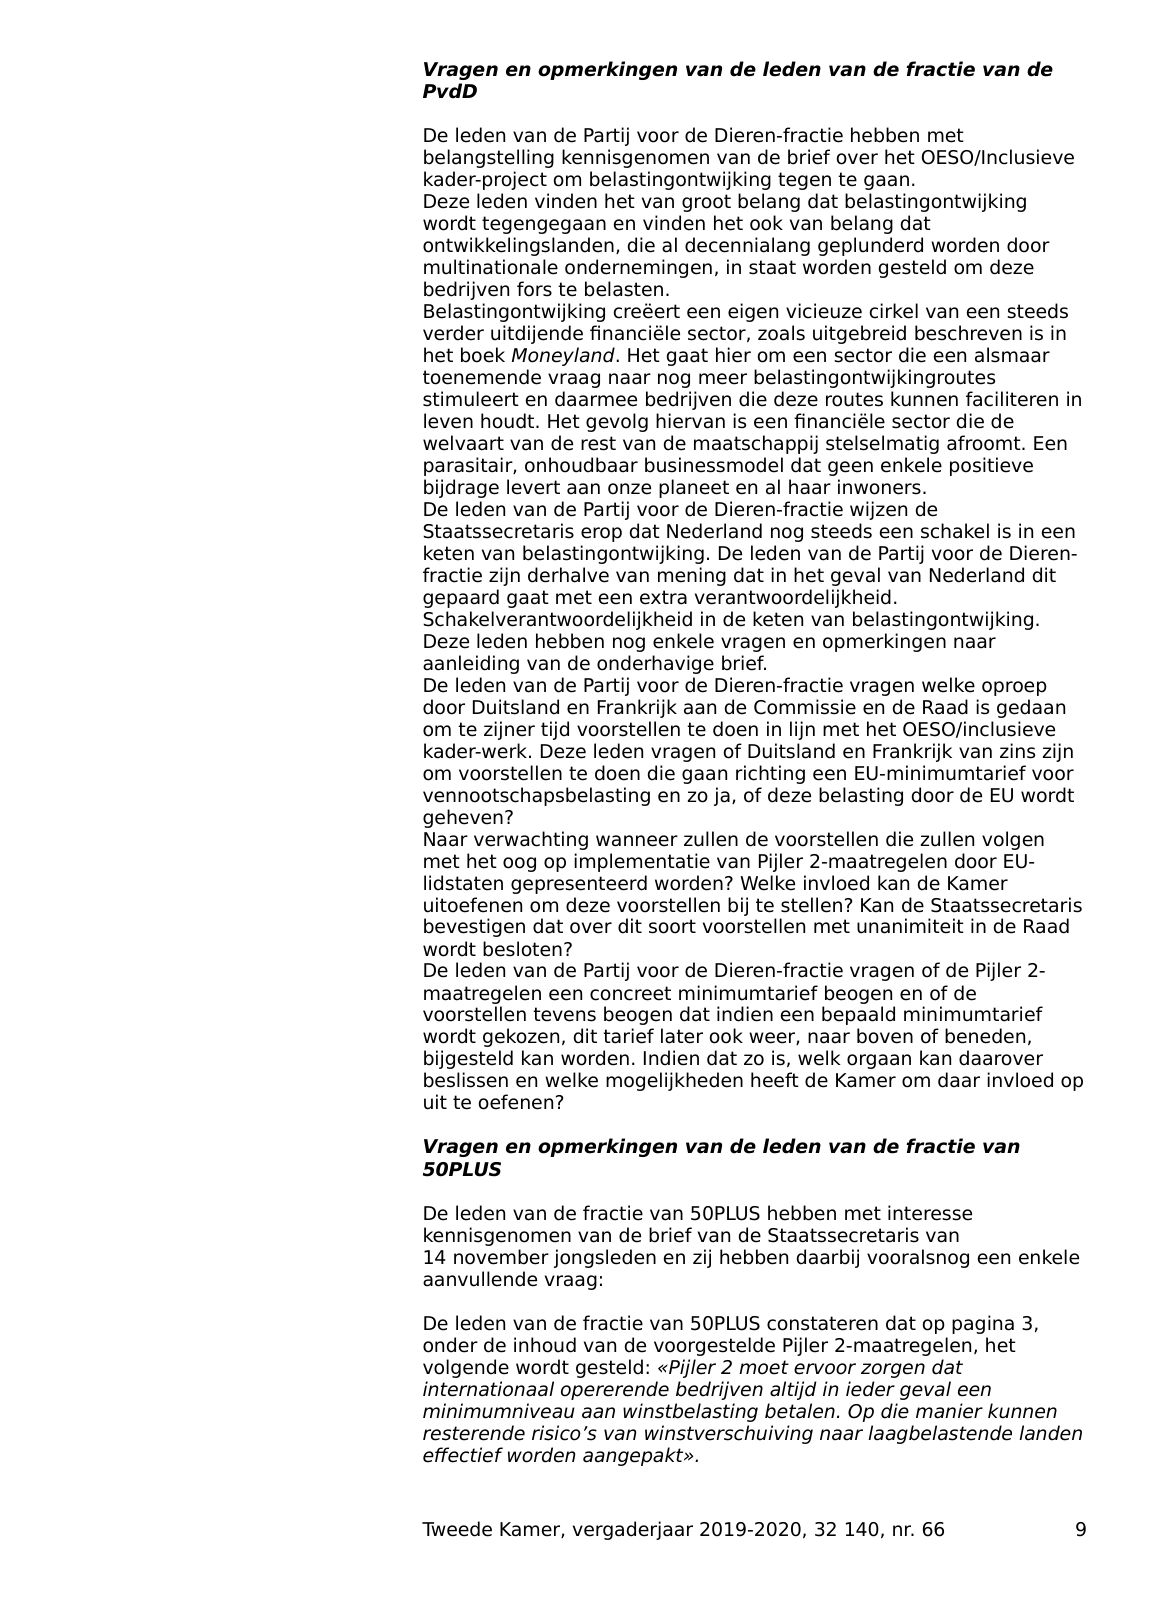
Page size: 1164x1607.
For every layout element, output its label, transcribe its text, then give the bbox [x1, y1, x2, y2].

subtitle Vragen en opmerkingen van de leden van de fractie van 50PLUS [422, 1136, 1087, 1180]
text De leden van de Partij voor de Dieren-fractie wijzen de Staatssecretaris erop dat Nederland nog steeds een schakel is in een keten van belastingontwijking. De leden van de Partij voor de Dieren-fractie zijn derhalve van mening dat in het geval van Nederland dit gepaard gaat met een extra verantwoordelijkheid. Schakelverantwoordelijkheid in de keten van belastingontwijking. [422, 499, 1087, 631]
text De leden van de fractie van 50PLUS constateren dat op pagina 3, onder de inhoud van de voorgestelde Pijler 2-maatregelen, het volgende wordt gesteld: «Pijler 2 moet ervoor zorgen dat internationaal opererende bedrijven altijd in ieder geval een minimumniveau aan winstbelasting betalen. Op die manier kunnen resterende risico’s van winstverschuiving naar laagbelastende landen effectief worden aangepakt». [422, 1313, 1087, 1467]
text Belastingontwijking creëert een eigen vicieuze cirkel van een steeds verder uitdijende financiële sector, zoals uitgebreid beschreven is in het boek Moneyland. Het gaat hier om een sector die een alsmaar toenemende vraag naar nog meer belastingontwijkingroutes stimuleert en daarmee bedrijven die deze routes kunnen faciliteren in leven houdt. Het gevolg hiervan is een financiële sector die de welvaart van de rest van de maatschappij stelselmatig afroomt. Een parasitair, onhoudbaar businessmodel dat geen enkele positieve bijdrage levert aan onze planeet en al haar inwoners. [422, 301, 1087, 499]
text De leden van de Partij voor de Dieren-fractie vragen of de Pijler 2-maatregelen een concreet minimumtarief beogen en of de voorstellen tevens beogen dat indien een bepaald minimumtarief wordt gekozen, dit tarief later ook weer, naar boven of beneden, bijgesteld kan worden. Indien dat zo is, welk orgaan kan daarover beslissen en welke mogelijkheden heeft de Kamer om daar invloed op uit te oefenen? [422, 960, 1087, 1114]
text De leden van de Partij voor de Dieren-fractie vragen welke oproep door Duitsland en Frankrijk aan de Commissie en de Raad is gedaan om te zijner tijd voorstellen te doen in lijn met het OESO/inclusieve kader-werk. Deze leden vragen of Duitsland en Frankrijk van zins zijn om voorstellen te doen die gaan richting een EU-minimumtarief voor vennootschapsbelasting en zo ja, of deze belasting door de EU wordt geheven? [422, 675, 1087, 828]
text De leden van de Partij voor de Dieren-fractie hebben met belangstelling kennisgenomen van de brief over het OESO/Inclusieve kader-project om belastingontwijking tegen te gaan. [422, 125, 1087, 191]
subtitle Vragen en opmerkingen van de leden van de fractie van de PvdD [422, 59, 1087, 103]
text Naar verwachting wanneer zullen de voorstellen die zullen volgen met het oog op implementatie van Pijler 2-maatregelen door EU-lidstaten gepresenteerd worden? Welke invloed kan de Kamer uitoefenen om deze voorstellen bij te stellen? Kan de Staatssecretaris bevestigen dat over dit soort voorstellen met unanimiteit in de Raad wordt besloten? [422, 828, 1087, 960]
text Deze leden hebben nog enkele vragen en opmerkingen naar aanleiding van de onderhavige brief. [422, 631, 1087, 675]
text Deze leden vinden het van groot belang dat belastingontwijking wordt tegengegaan en vinden het ook van belang dat ontwikkelingslanden, die al decennialang geplunderd worden door multinationale ondernemingen, in staat worden gesteld om deze bedrijven fors te belasten. [422, 191, 1087, 301]
text De leden van de fractie van 50PLUS hebben met interesse kennisgenomen van de brief van de Staatssecretaris van 14 november jongsleden en zij hebben daarbij vooralsnog een enkele aanvullende vraag: [422, 1203, 1087, 1291]
